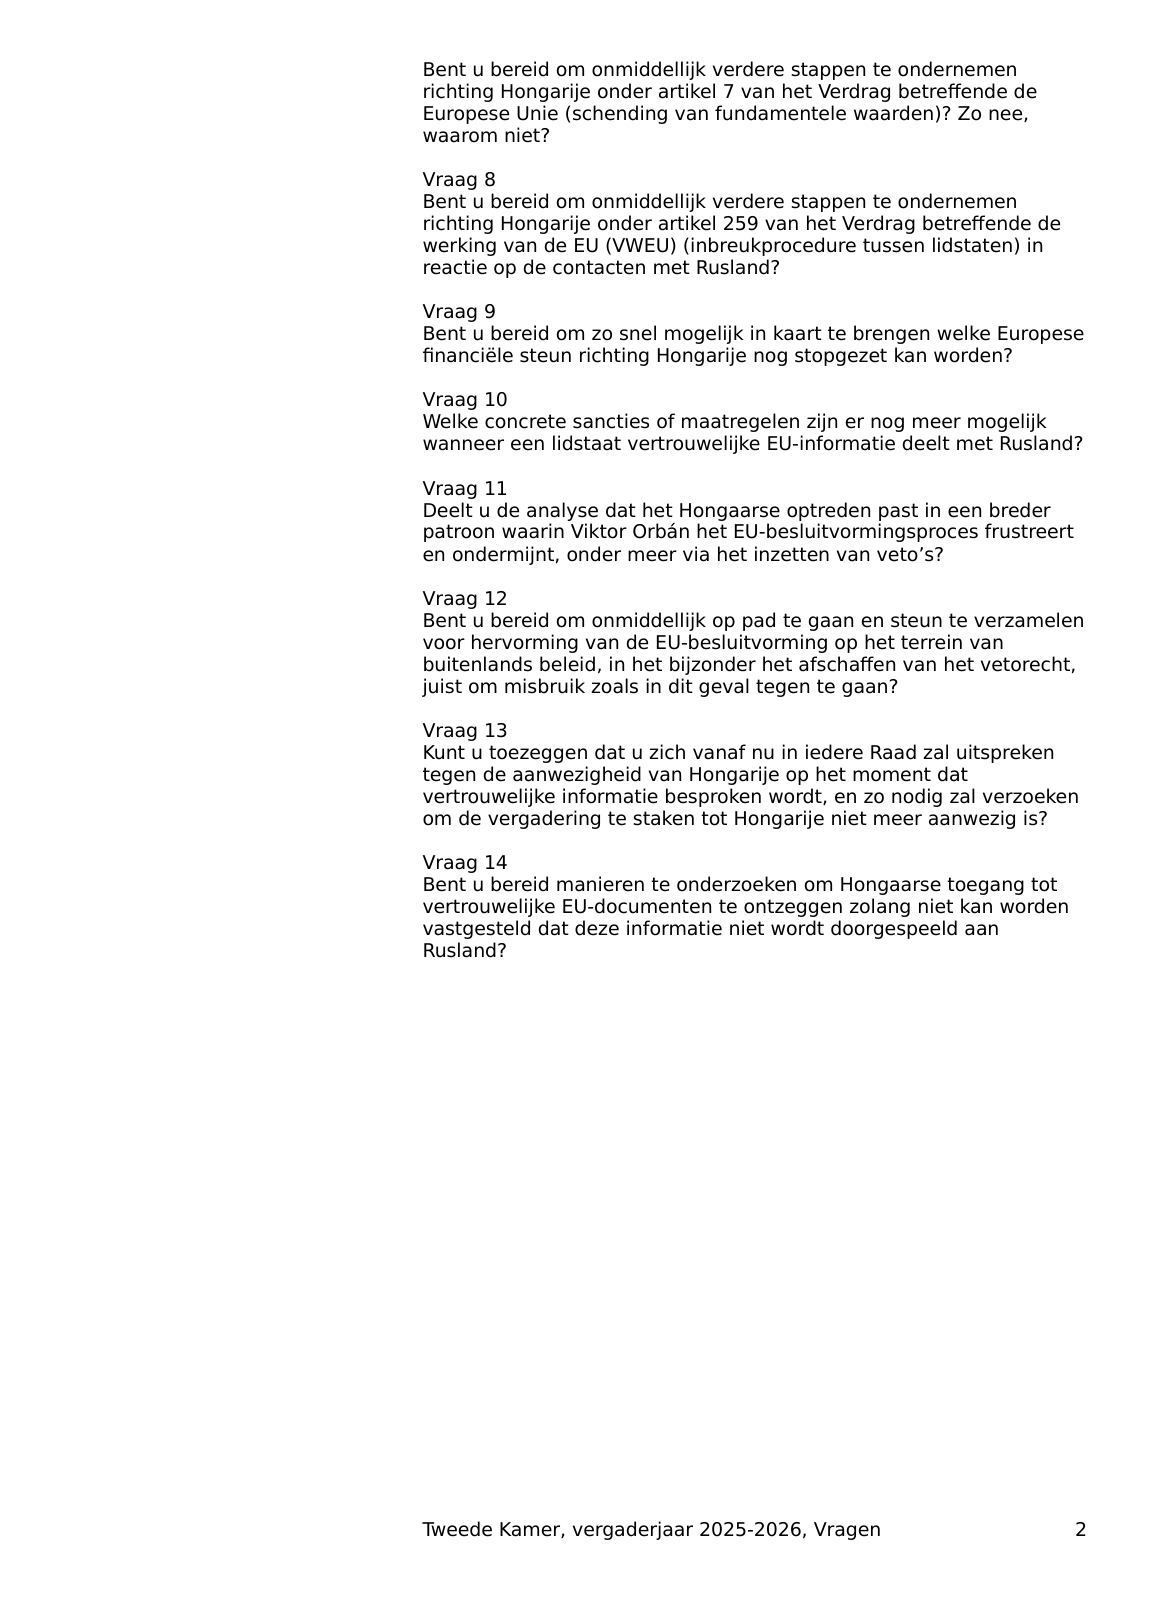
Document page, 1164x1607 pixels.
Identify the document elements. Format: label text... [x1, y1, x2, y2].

text Deelt u de analyse dat het Hongaarse optreden past in een breder patroon waarin Viktor Orbán het EU-besluitvormingsproces frustreert en ondermijnt, onder meer via het inzetten van veto’s? [422, 499, 1087, 565]
text Kunt u toezeggen dat u zich vanaf nu in iedere Raad zal uitspreken tegen de aanwezigheid van Hongarije op het moment dat vertrouwelijke informatie besproken wordt, en zo nodig zal verzoeken om de vergadering te staken tot Hongarije niet meer aanwezig is? [422, 742, 1087, 829]
text Bent u bereid om onmiddellijk verdere stappen te ondernemen richting Hongarije onder artikel 7 van het Verdrag betreffende de Europese Unie (schending van fundamentele waarden)? Zo nee, waarom niet? [422, 59, 1087, 147]
text Welke concrete sancties of maatregelen zijn er nog meer mogelijk wanneer een lidstaat vertrouwelijke EU-informatie deelt met Rusland? [422, 411, 1087, 455]
text Bent u bereid om zo snel mogelijk in kaart te brengen welke Europese financiële steun richting Hongarije nog stopgezet kan worden? [422, 323, 1087, 367]
text Vraag 11 [422, 477, 1087, 499]
text Bent u bereid om onmiddellijk verdere stappen te ondernemen richting Hongarije onder artikel 259 van het Verdrag betreffende de werking van de EU (VWEU) (inbreukprocedure tussen lidstaten) in reactie op de contacten met Rusland? [422, 191, 1087, 279]
text Vraag 13 [422, 720, 1087, 742]
text Bent u bereid manieren te onderzoeken om Hongaarse toegang tot vertrouwelijke EU-documenten te ontzeggen zolang niet kan worden vastgesteld dat deze informatie niet wordt doorgespeeld aan Rusland? [422, 874, 1087, 962]
text Vraag 14 [422, 852, 1087, 874]
text Vraag 9 [422, 301, 1087, 323]
text Vraag 12 [422, 588, 1087, 609]
text Bent u bereid om onmiddellijk op pad te gaan en steun te verzamelen voor hervorming van de EU-besluitvorming op het terrein van buitenlands beleid, in het bijzonder het afschaffen van het vetorecht, juist om misbruik zoals in dit geval tegen te gaan? [422, 609, 1087, 697]
text Vraag 8 [422, 169, 1087, 191]
text Vraag 10 [422, 389, 1087, 411]
